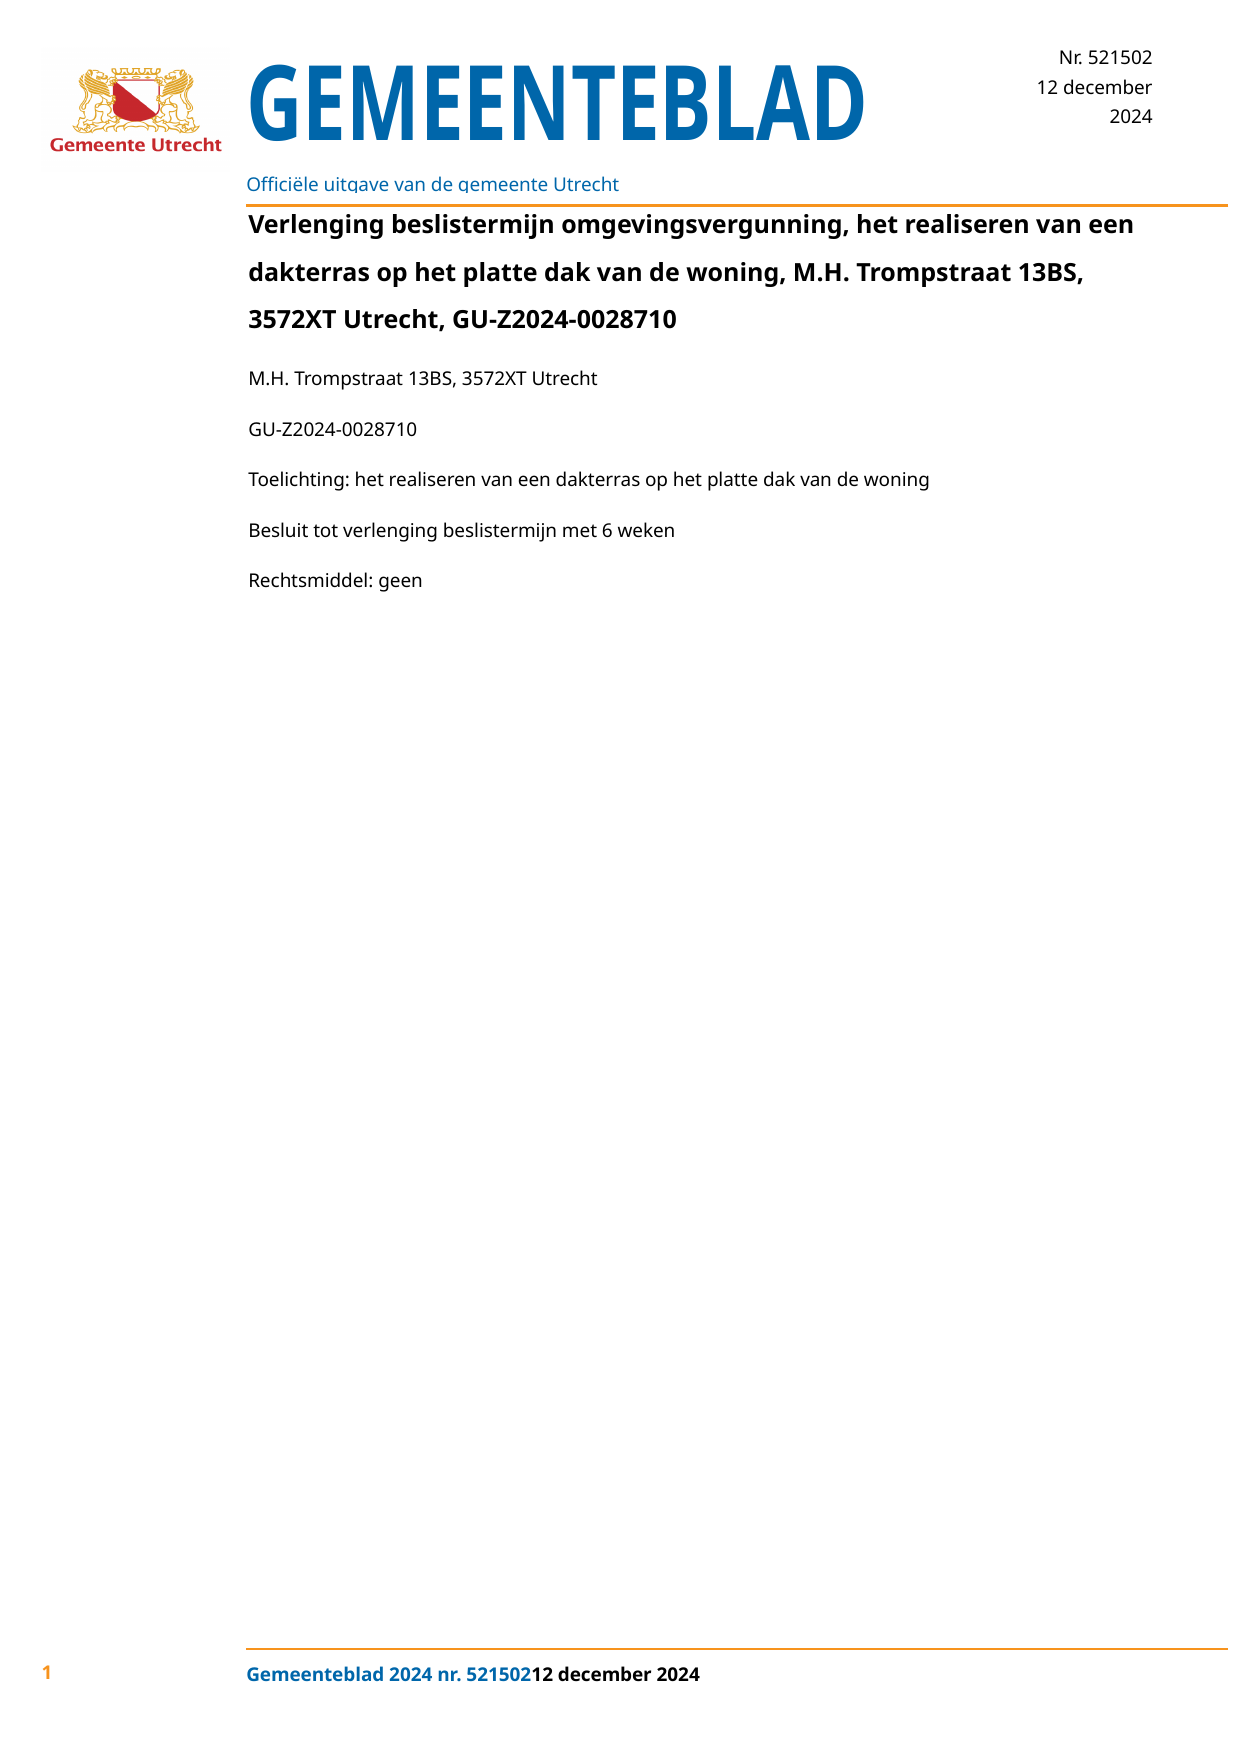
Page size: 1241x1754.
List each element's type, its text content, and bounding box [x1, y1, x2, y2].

text Toelichting: het realiseren van een dakterras op het platte dak van de woning [248, 466, 1152, 492]
text Besluit tot verlenging beslistermijn met 6 weken [248, 517, 1152, 542]
text Rechtsmiddel: geen [248, 567, 1152, 593]
text Verlenging beslistermijn omgevingsvergunning, het realiseren van een dakterras op het platte dak van de woning, M.H. Trompstraat 13BS, 3572XT Utrecht, GU-Z2024-0028710 [248, 207, 1152, 336]
text M.H. Trompstraat 13BS, 3572XT Utrecht [248, 366, 1152, 391]
text GU-Z2024-0028710 [248, 416, 1152, 442]
picture [41, 47, 231, 172]
